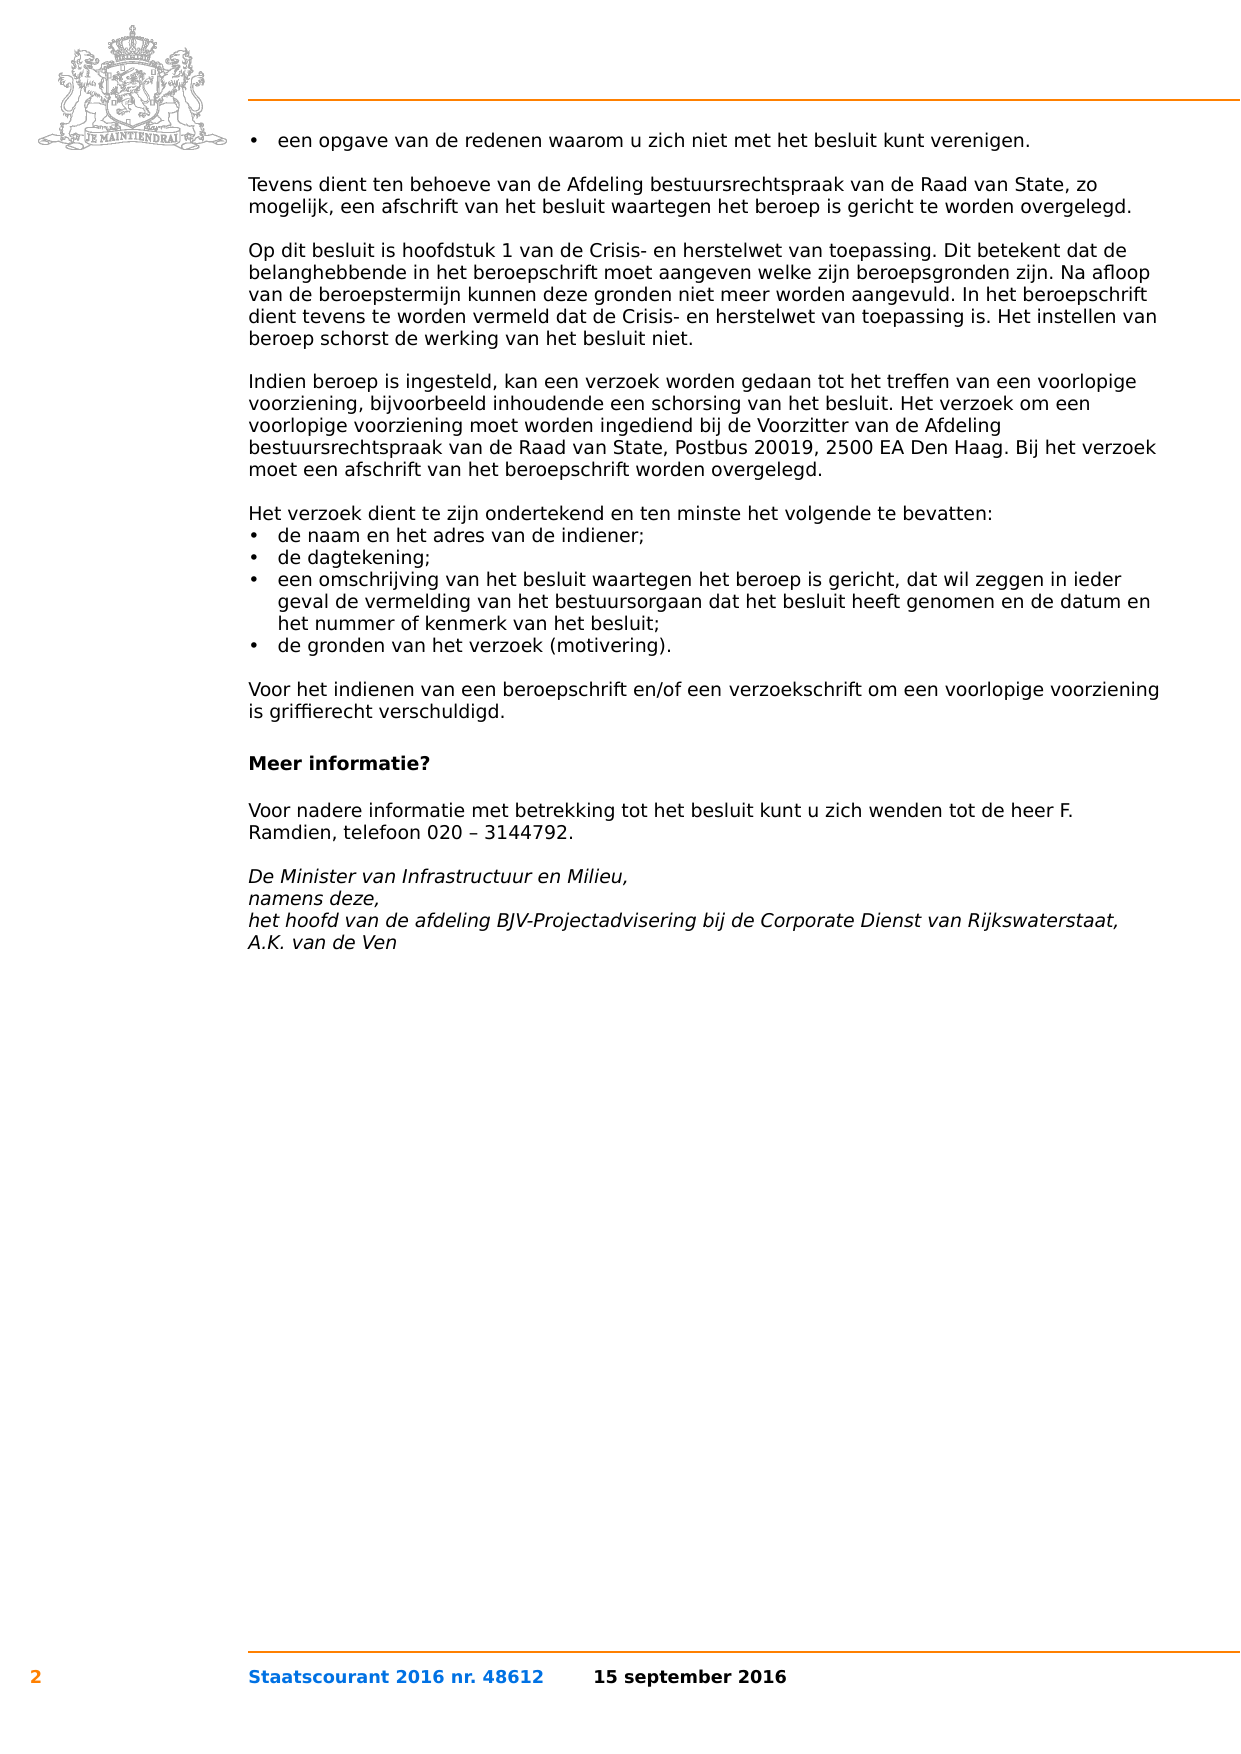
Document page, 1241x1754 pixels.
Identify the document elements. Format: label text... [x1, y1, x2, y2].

picture [38, 25, 227, 150]
text • een opgave van de redenen waarom u zich niet met het besluit kunt verenigen. [248, 130, 1163, 152]
text Voor het indienen van een beroepschrift en/of een ­verzoekschrift om een voorlopige voorziening is griffierecht verschuldigd. [248, 679, 1163, 723]
text • de naam en het adres van de indiener; [248, 525, 1163, 547]
text • de gronden van het verzoek (motivering). [248, 635, 1163, 657]
text De Minister van Infrastructuur en Milieu, namens deze, het hoofd van de afdeling BJV-Projectadvisering bij de Corporate Dienst van Rijkswaterstaat, A.K. van de Ven [248, 866, 1163, 953]
text Indien beroep is ingesteld, kan een verzoek worden gedaan tot het treffen van een voorlopige voorziening, bijvoorbeeld inhoudende een schorsing van het besluit. Het verzoek om een voorlopige voorziening moet worden ingediend bij de Voorzitter van de Afdeling bestuursrechtspraak van de Raad van State, Postbus 20019, 2500 EA Den Haag. Bij het verzoek moet een afschrift van het beroepschrift worden overgelegd. [248, 371, 1163, 481]
text Op dit besluit is hoofdstuk 1 van de Crisis- en herstelwet van toepassing. Dit betekent dat de belanghebbende in het beroepschrift moet aangeven welke zijn beroepsgronden zijn. Na afloop van de beroepstermijn kunnen deze gronden niet meer worden aangevuld. In het beroepschrift dient tevens te worden vermeld dat de Crisis- en herstelwet van toepassing is. Het instellen van beroep schorst de werking van het besluit niet. [248, 239, 1163, 349]
subtitle Meer informatie? [248, 753, 1163, 775]
text Tevens dient ten behoeve van de Afdeling bestuursrechtspraak van de Raad van State, zo mogelijk, een afschrift van het besluit waartegen het beroep is gericht te worden overgelegd. [248, 174, 1163, 218]
text Het verzoek dient te zijn ondertekend en ten minste het ­volgende te bevatten: [248, 503, 1163, 525]
text • een omschrijving van het besluit waartegen het beroep is gericht, dat wil zeggen in ieder geval de vermelding van het bestuursorgaan dat het besluit heeft genomen en de datum en het nummer of kenmerk van het besluit; [248, 569, 1163, 635]
text Voor nadere informatie met betrekking tot het besluit kunt u zich wenden tot de heer F. Ramdien, telefoon 020 – 3144792. [248, 800, 1163, 844]
text • de dagtekening; [248, 547, 1163, 569]
